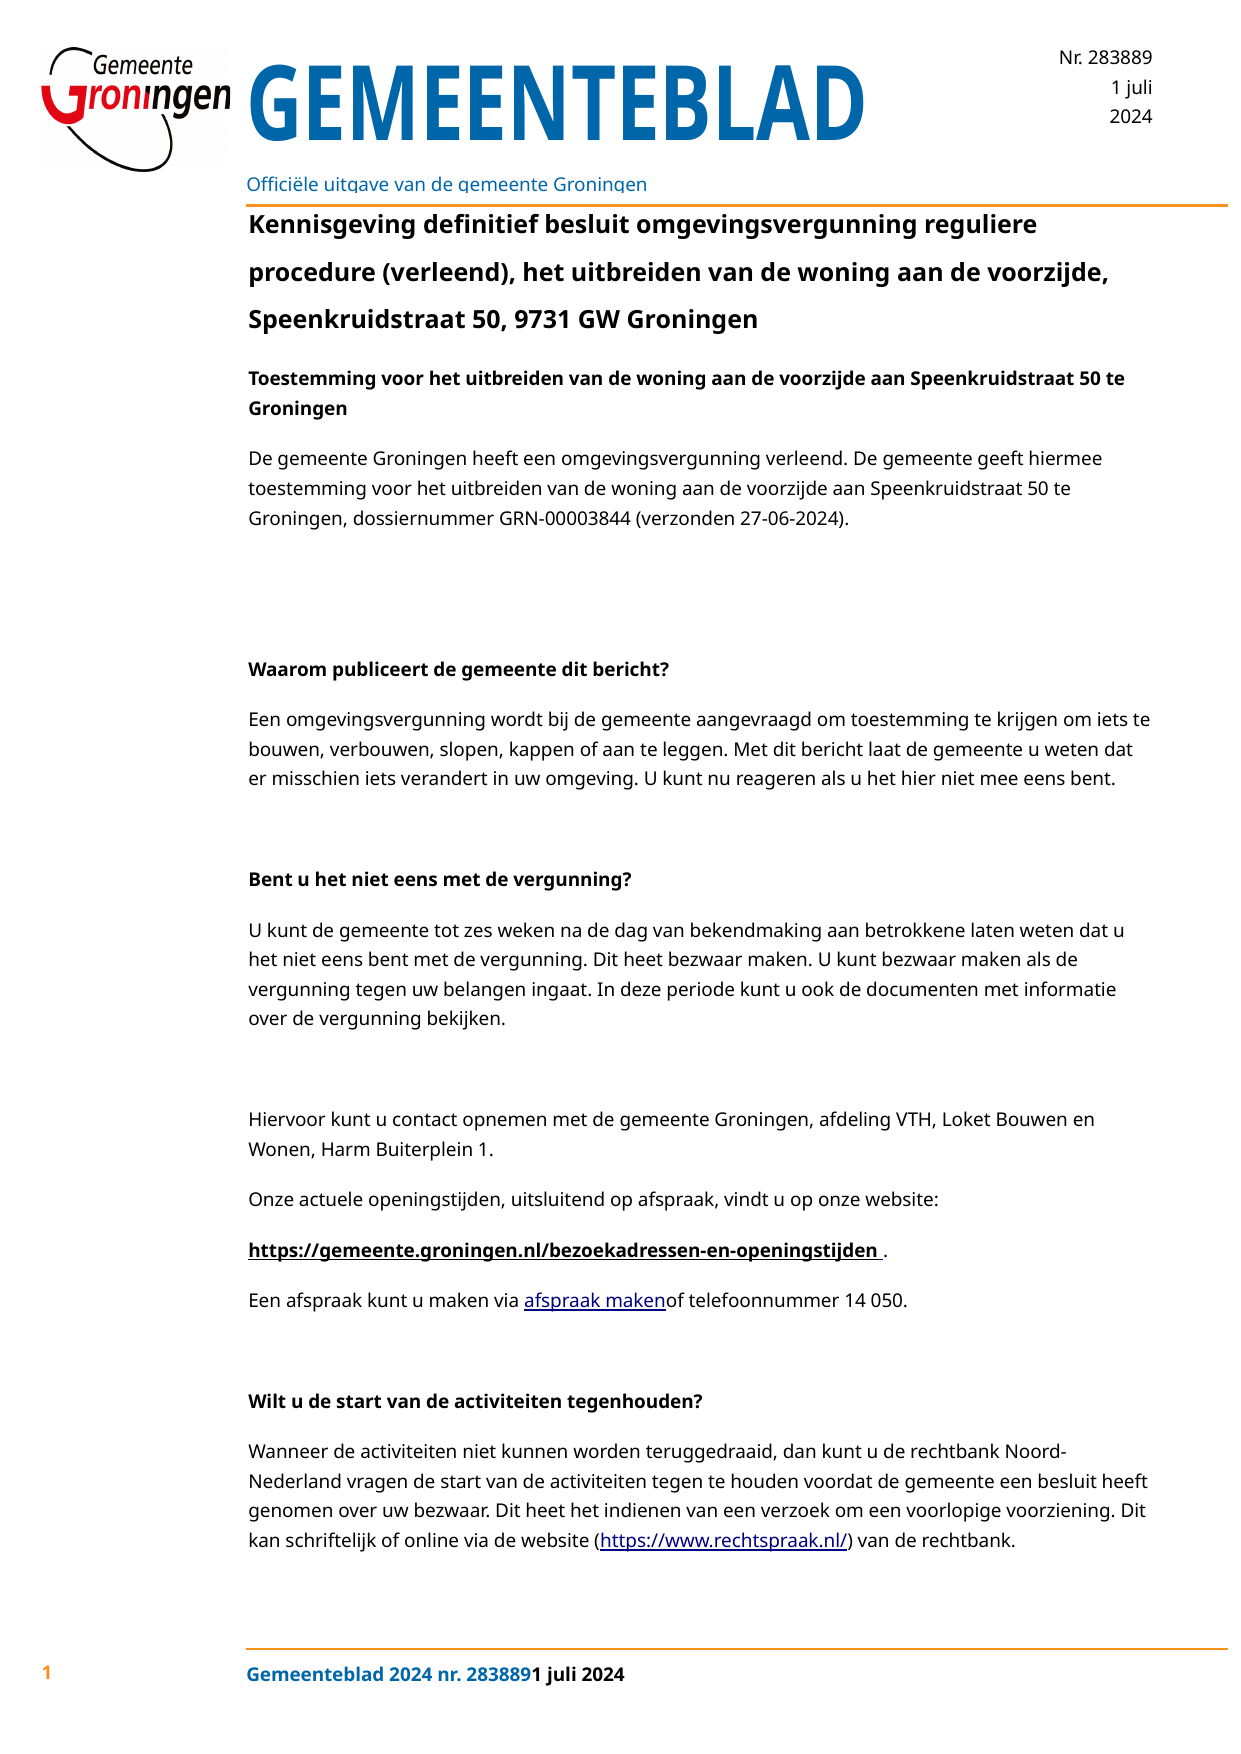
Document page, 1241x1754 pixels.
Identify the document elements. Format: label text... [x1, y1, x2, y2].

text De gemeente Groningen heeft een omgevingsvergunning verleend. De gemeente geeft hiermee toestemming voor het uitbreiden van de woning aan de voorzijde aan Speenkruidstraat 50 te Groningen, dossiernummer GRN-00003844 (verzonden 27-06-2024). [248, 446, 1152, 530]
text Onze actuele openingstijden, uitsluitend op afspraak, vindt u op onze website: [248, 1186, 1152, 1212]
text Toestemming voor het uitbreiden van de woning aan de voorzijde aan Speenkruidstraat 50 te Groningen [248, 366, 1152, 421]
text Kennisgeving definitief besluit omgevingsvergunning reguliere procedure (verleend), het uitbreiden van de woning aan de voorzijde, Speenkruidstraat 50, 9731 GW Groningen [248, 207, 1152, 336]
text Hiervoor kunt u contact opnemen met de gemeente Groningen, afdeling VTH, Loket Bouwen en Wonen, Harm Buiterplein 1. [248, 1106, 1152, 1162]
text Een afspraak kunt u maken via afspraak makenof telefoonnummer 14 050. [248, 1287, 1152, 1313]
text https://gemeente.groningen.nl/bezoekadressen-en-openingstijden . [248, 1237, 1152, 1262]
picture [41, 47, 231, 172]
text Een omgevingsvergunning wordt bij de gemeente aangevraagd om toestemming te krijgen om iets te bouwen, verbouwen, slopen, kappen of aan te leggen. Met dit bericht laat de gemeente u weten dat er misschien iets verandert in uw omgeving. U kunt nu reageren als u het hier niet mee eens bent. [248, 706, 1152, 791]
text U kunt de gemeente tot zes weken na de dag van bekendmaking aan betrokkene laten weten dat u het niet eens bent met de vergunning. Dit heet bezwaar maken. U kunt bezwaar maken als de vergunning tegen uw belangen ingaat. In deze periode kunt u ook de documenten met informatie over de vergunning bekijken. [248, 917, 1152, 1031]
text Bent u het niet eens met de vergunning? [248, 866, 1152, 892]
text Wilt u de start van de activiteiten tegenhouden? [248, 1388, 1152, 1414]
text Wanneer de activiteiten niet kunnen worden teruggedraaid, dan kunt u de rechtbank Noord-Nederland vragen de start van de activiteiten tegen te houden voordat de gemeente een besluit heeft genomen over uw bezwaar. Dit heet het indienen van een verzoek om een voorlopige voorziening. Dit kan schriftelijk of online via de website (https://www.rechtspraak.nl/) van de rechtbank. [248, 1438, 1152, 1553]
text Waarom publiceert de gemeente dit bericht? [248, 656, 1152, 682]
